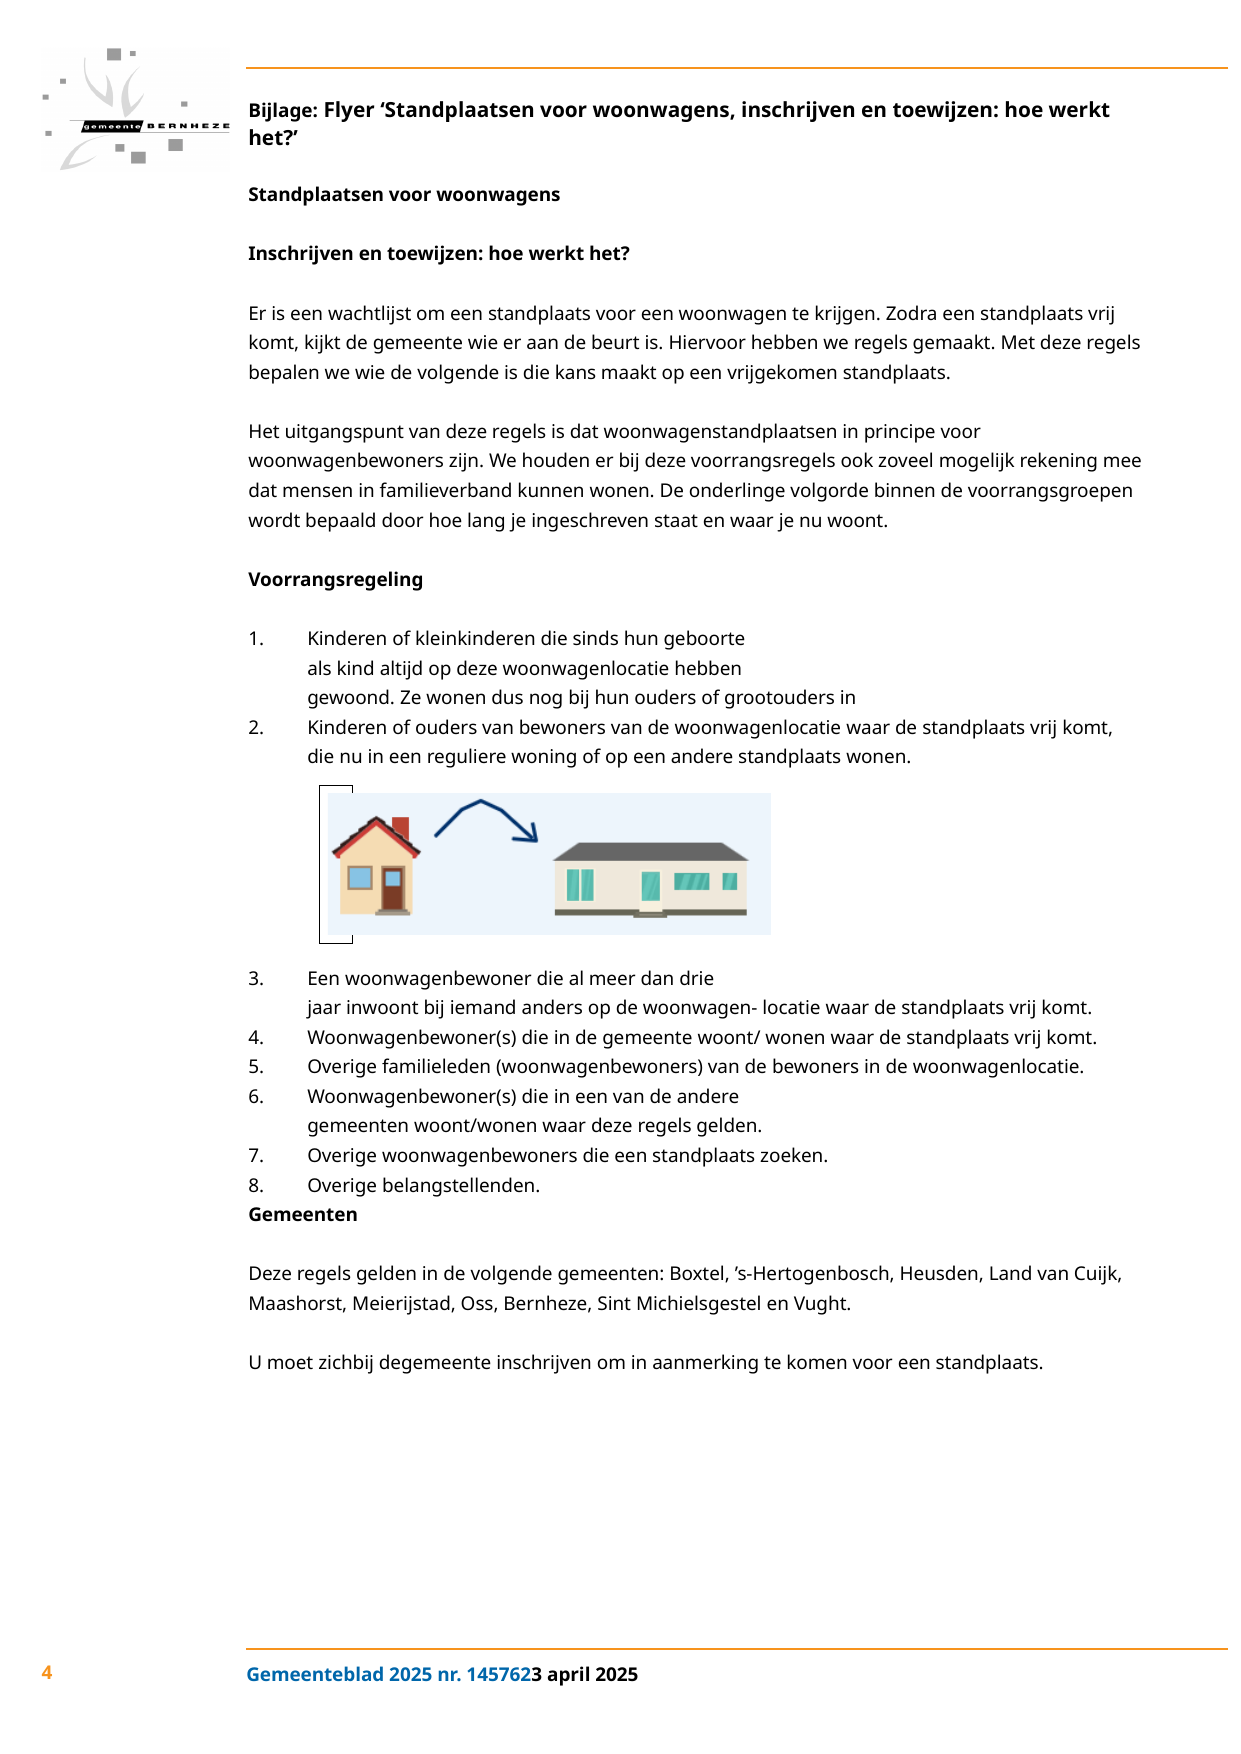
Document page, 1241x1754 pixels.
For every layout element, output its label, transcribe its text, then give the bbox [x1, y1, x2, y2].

picture [327, 793, 771, 935]
text Deze regels gelden in de volgende gemeenten: Boxtel, ’s-Hertogenbosch, Heusden, Land van Cuijk, Maashorst, Meierijstad, Oss, Bernheze, Sint Michielsgestel en Vught. [248, 1261, 1152, 1316]
list Woonwagenbewoner(s) die in een van de andere gemeenten woont/wonen waar deze regels gelden. [248, 1083, 1152, 1138]
text Gemeenten [248, 1201, 1152, 1227]
text Standplaatsen voor woonwagens [248, 181, 1152, 207]
list Woonwagenbewoner(s) die in de gemeente woont/ wonen waar de standplaats vrij komt. [248, 1024, 1152, 1049]
list Kinderen of ouders van bewoners van de woonwagenlocatie waar de standplaats vrij komt, die nu in een reguliere woning of op een andere standplaats wonen. [248, 714, 1152, 769]
text Het uitgangspunt van deze regels is dat woonwagenstandplaatsen in principe voor woonwagenbewoners zijn. We houden er bij deze voorrangsregels ook zoveel mogelijk rekening mee dat mensen in familieverband kunnen wonen. De onderlinge volgorde binnen de voorrangsgroepen wordt bepaald door hoe lang je ingeschreven staat en waar je nu woont. [248, 418, 1152, 532]
text U moet zichbij degemeente inschrijven om in aanmerking te komen voor een standplaats. [248, 1349, 1152, 1375]
text Er is een wachtlijst om een standplaats voor een woonwagen te krijgen. Zodra een standplaats vrij komt, kijkt de gemeente wie er aan de beurt is. Hiervoor hebben we regels gemaakt. Met deze regels bepalen we wie de volgende is die kans maakt op een vrijgekomen standplaats. [248, 300, 1152, 384]
list Overige belangstellenden. [248, 1172, 1152, 1197]
text Bijlage: Flyer ‘Standplaatsen voor woonwagens, inschrijven en toewijzen: hoe werkt het?’ [248, 95, 1152, 152]
list Kinderen of kleinkinderen die sinds hun geboorte als kind altijd op deze woonwagenlocatie hebben gewoond. Ze wonen dus nog bij hun ouders of grootouders in [248, 625, 1152, 710]
text Inschrijven en toewijzen: hoe werkt het? [248, 241, 1152, 266]
picture [41, 47, 231, 172]
text Voorrangsregeling [248, 566, 1152, 592]
list Overige woonwagenbewoners die een standplaats zoeken. [248, 1142, 1152, 1168]
list Een woonwagenbewoner die al meer dan drie jaar inwoont bij iemand anders op de woonwagen- locatie waar de standplaats vrij komt. [248, 965, 1152, 1020]
list Overige familieleden (woonwagenbewoners) van de bewoners in de woonwagenlocatie. [248, 1053, 1152, 1079]
